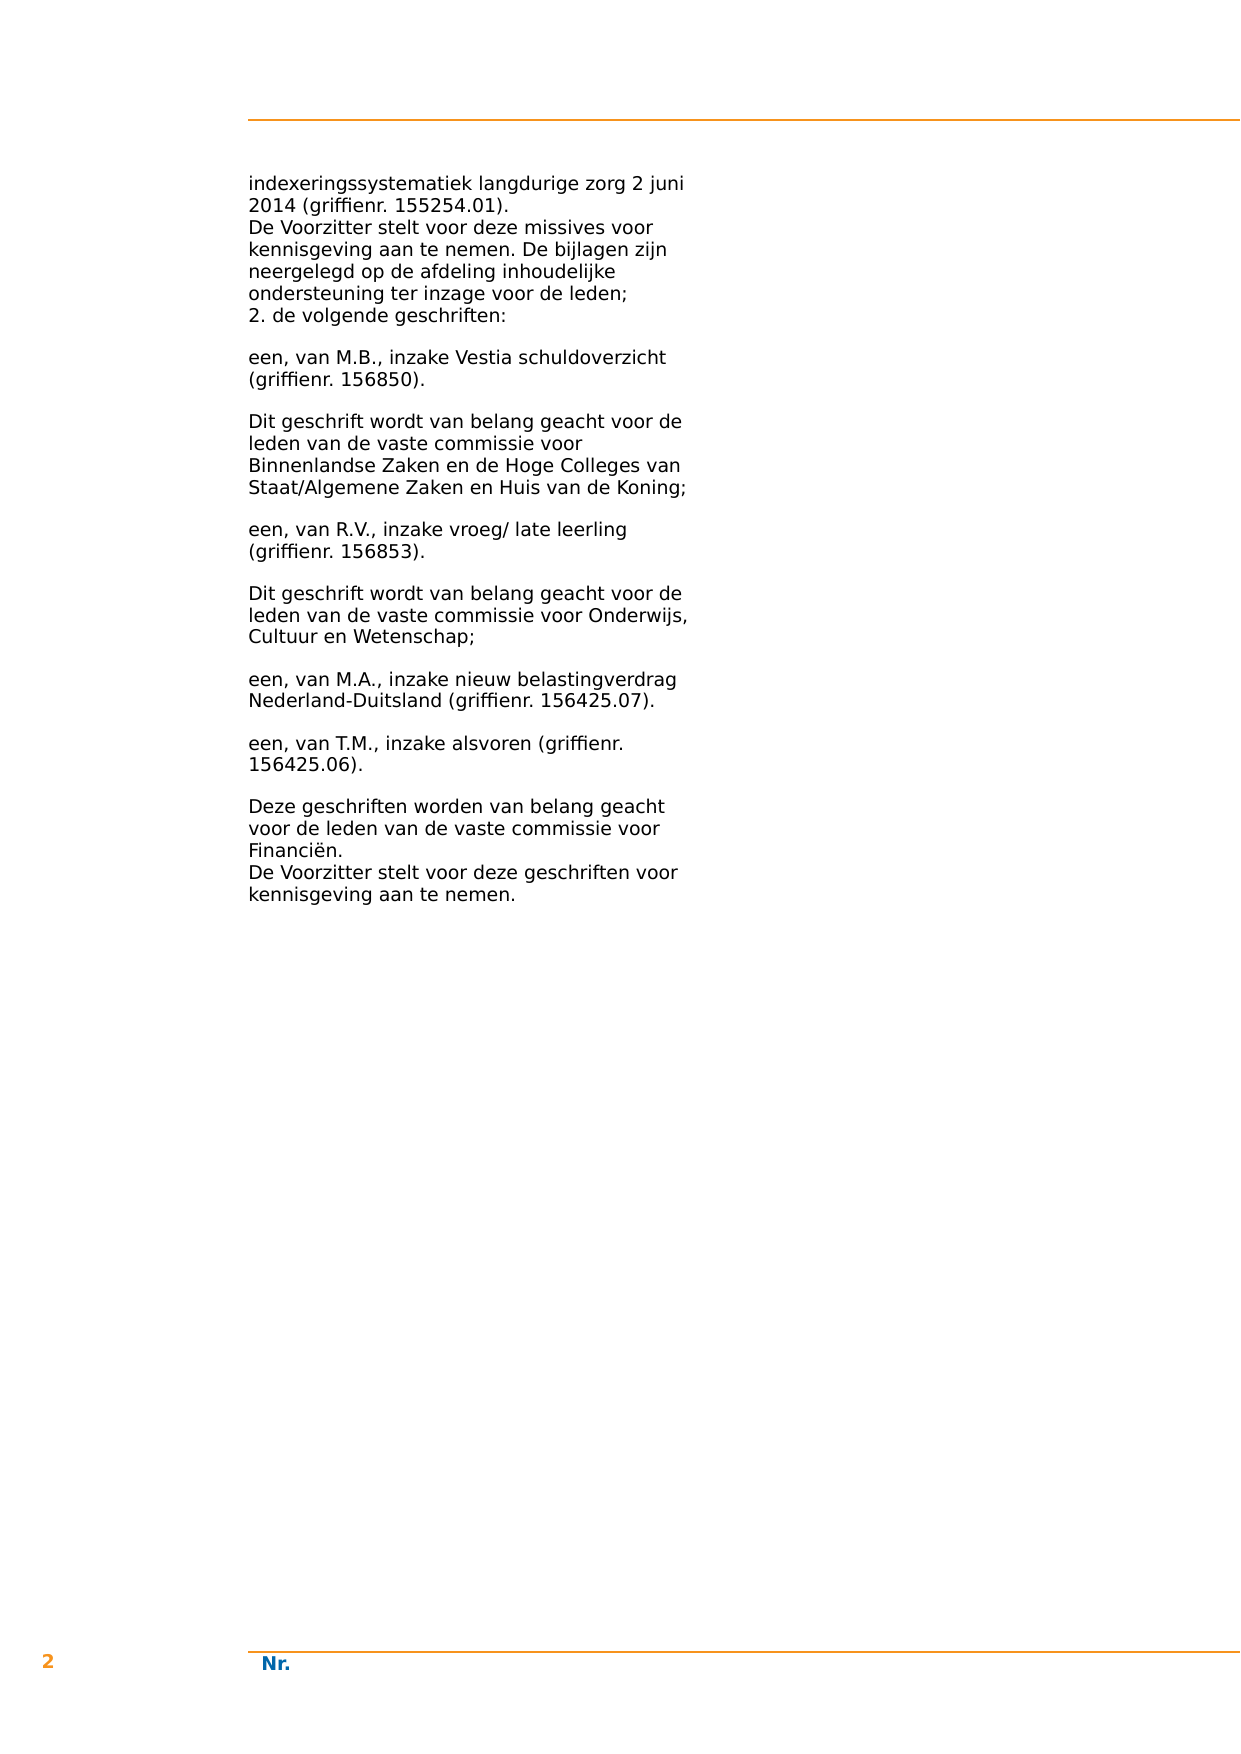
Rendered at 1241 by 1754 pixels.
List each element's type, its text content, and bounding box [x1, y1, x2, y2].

text een, van T.M., inzake alsvoren (griffienr. 156425.06). [248, 732, 691, 776]
text Dit geschrift wordt van belang geacht voor de leden van de vaste commissie voor Onderwijs, Cultuur en Wetenschap; [248, 582, 691, 648]
text een, van R.V., inzake vroeg/ late leerling (griffienr. 156853). [248, 518, 691, 562]
text Deze geschriften worden van belang geacht voor de leden van de vaste commissie voor Financiën. [248, 796, 691, 862]
text De Voorzitter stelt voor deze missives voor kennisgeving aan te nemen. De bijlagen zijn neergelegd op de afdeling inhoudelijke ondersteuning ter inzage voor de leden; [248, 217, 691, 305]
text Dit geschrift wordt van belang geacht voor de leden van de vaste commissie voor Binnenlandse Zaken en de Hoge Colleges van Staat/Algemene Zaken en Huis van de Koning; [248, 411, 691, 498]
text een, van M.A., inzake nieuw belastingverdrag Nederland-Duitsland (griffienr. 156425.07). [248, 668, 691, 712]
text een, van M.B., inzake Vestia schuldoverzicht (griffienr. 156850). [248, 347, 691, 391]
text indexeringssystematiek langdurige zorg 2 juni 2014 (griffienr. 155254.01). [248, 173, 691, 217]
text 2. de volgende geschriften: [248, 305, 691, 327]
text De Voorzitter stelt voor deze geschriften voor kennisgeving aan te nemen. [248, 862, 691, 906]
